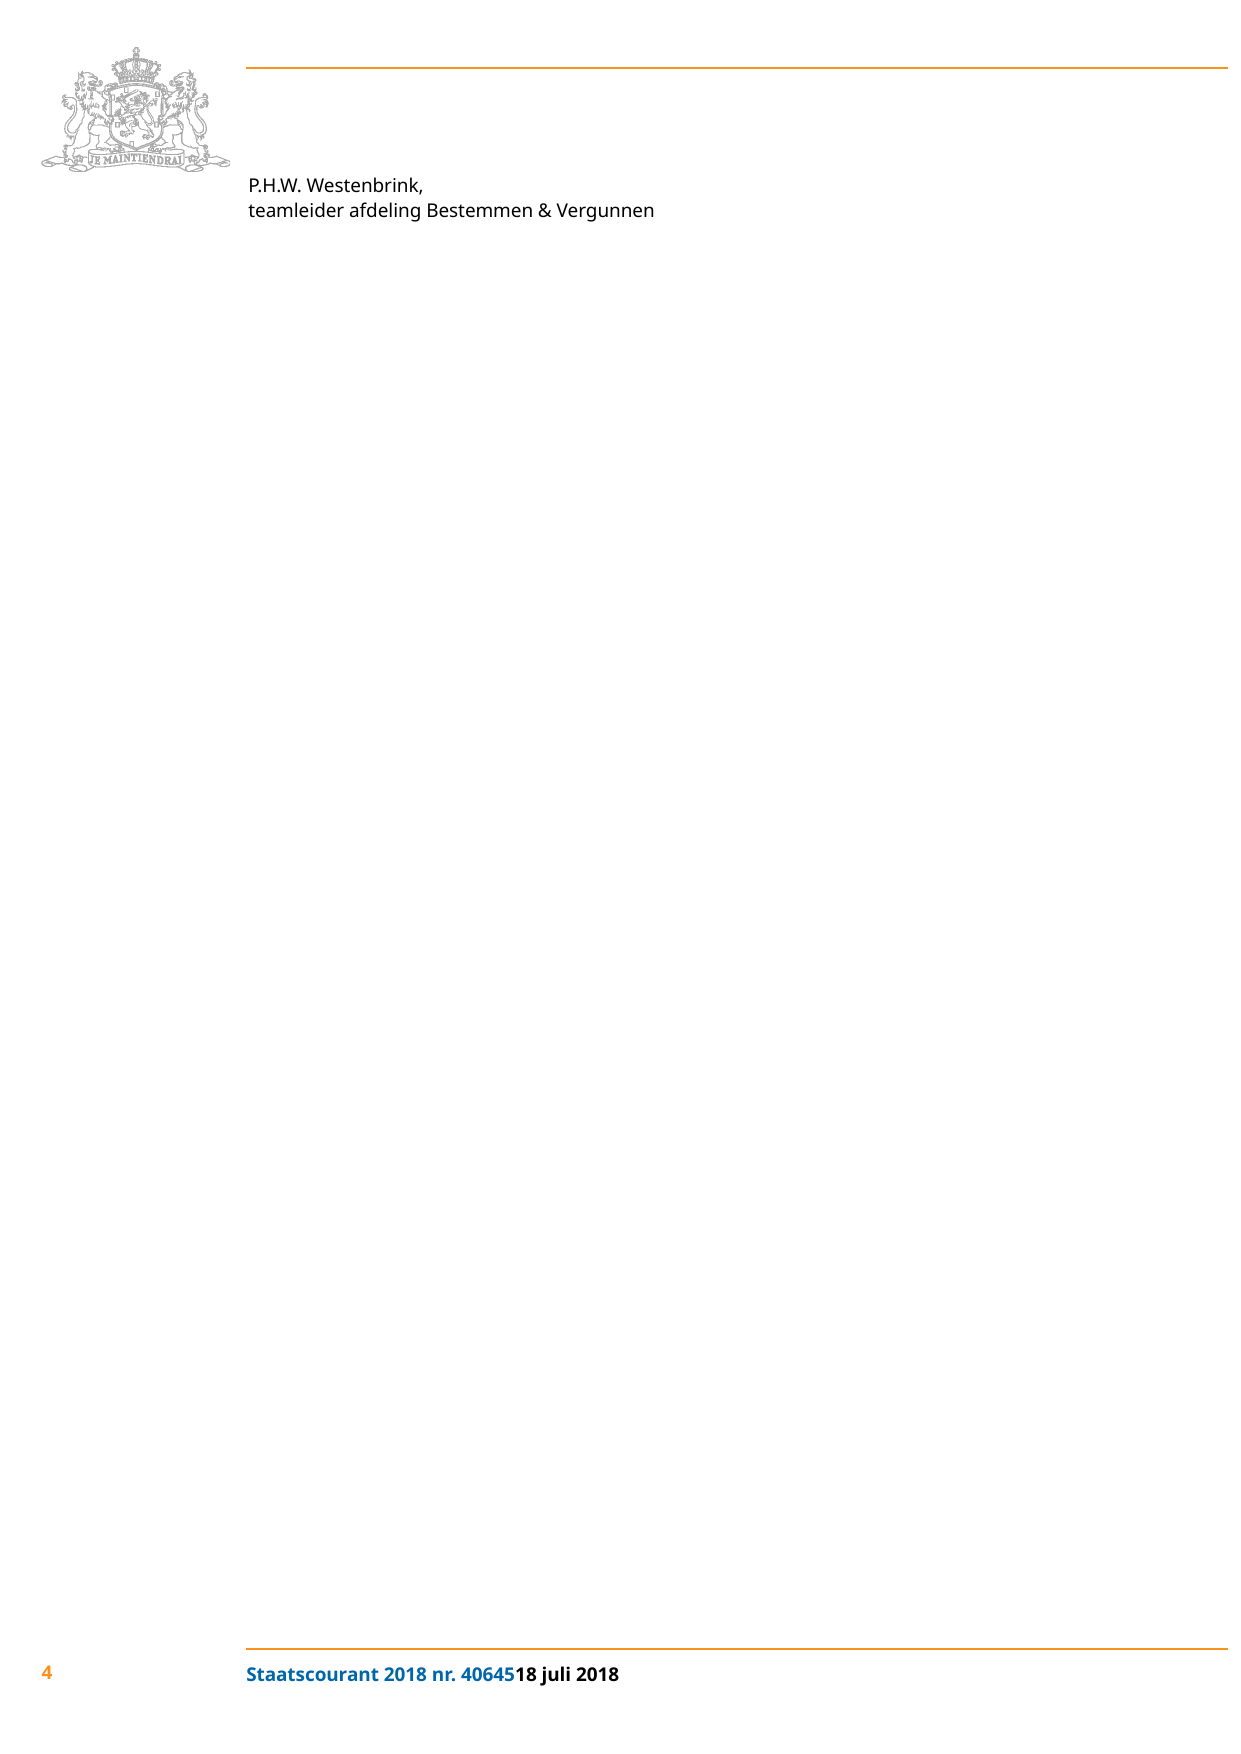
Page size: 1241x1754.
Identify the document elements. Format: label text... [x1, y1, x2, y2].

picture [41, 47, 231, 172]
text teamleider afdeling Bestemmen & Vergunnen [248, 198, 1152, 223]
text P.H.W. Westenbrink, [248, 172, 1152, 198]
